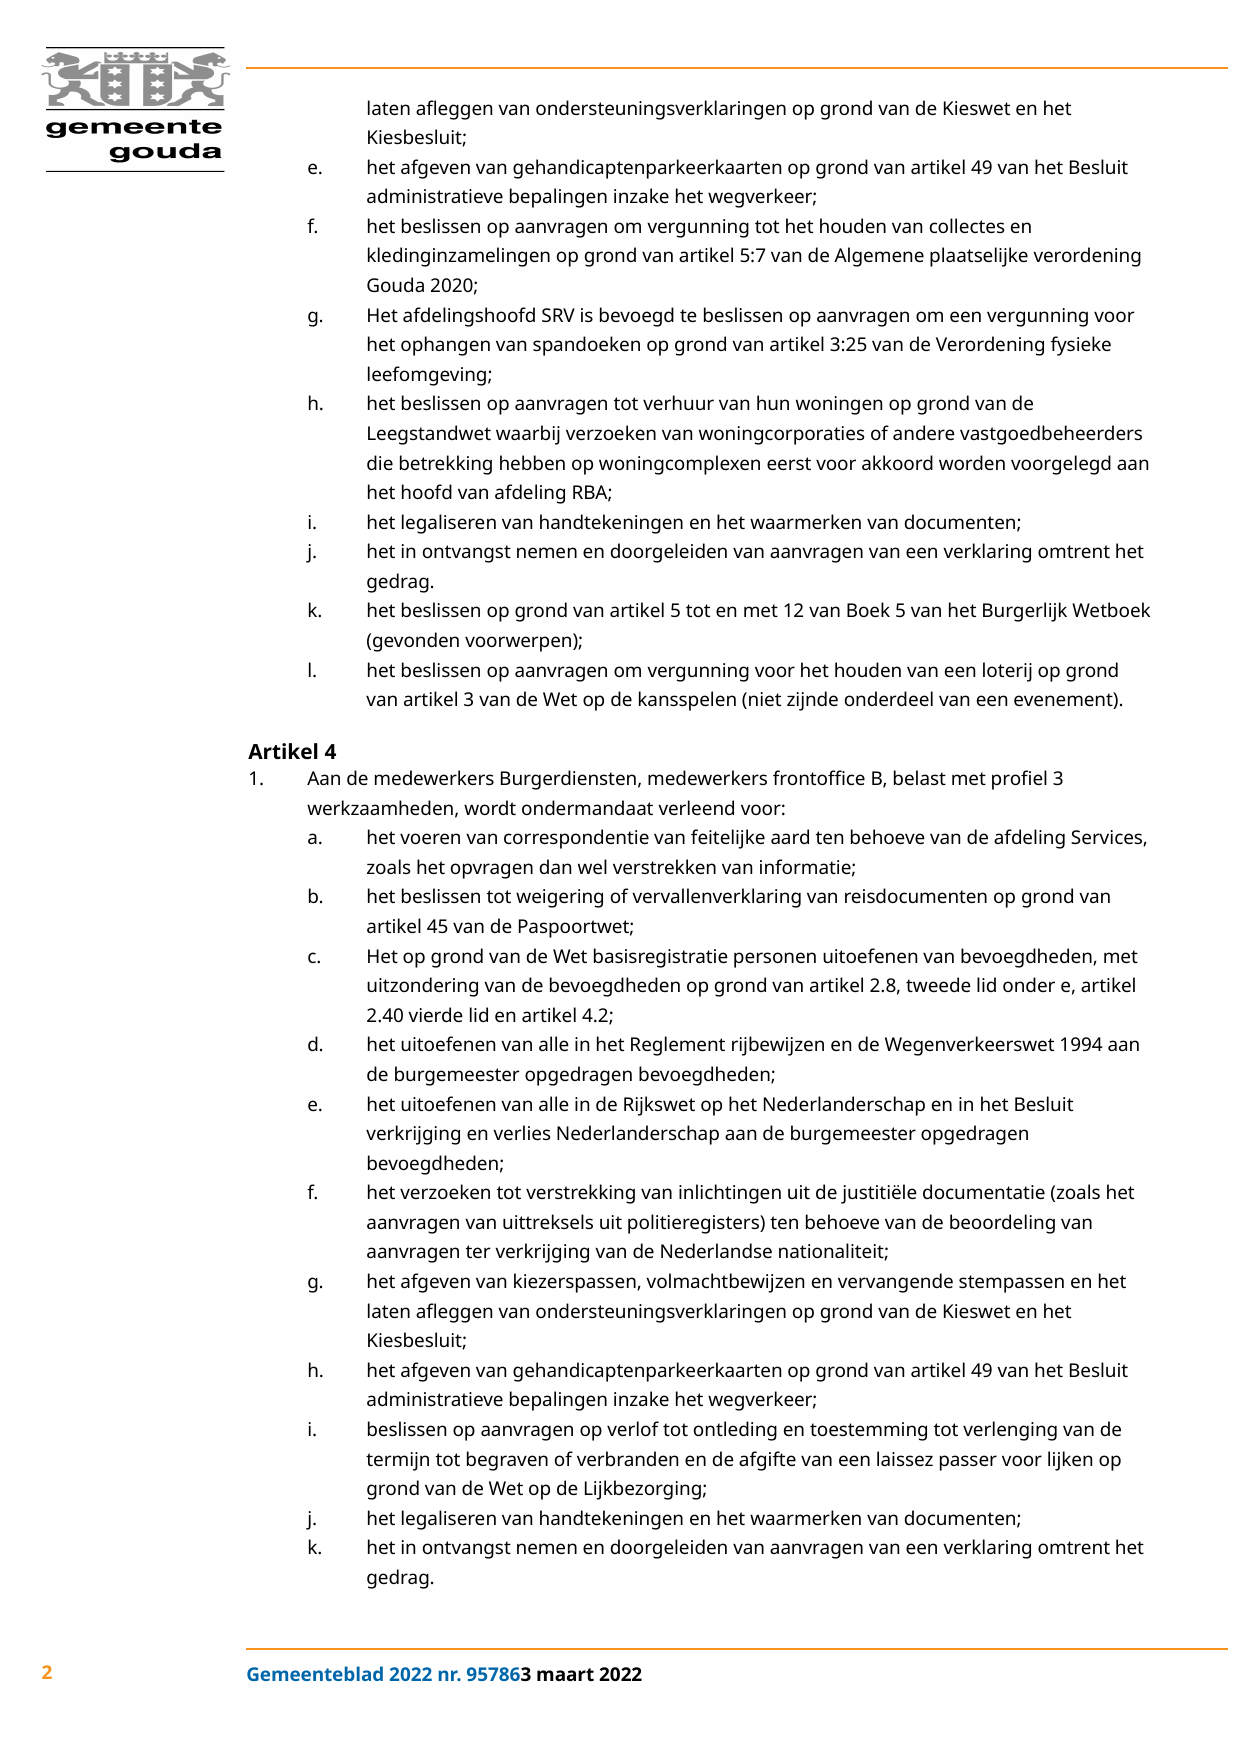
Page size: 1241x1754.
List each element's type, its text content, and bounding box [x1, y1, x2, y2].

list beslissen op aanvragen op verlof tot ontleding en toestemming tot verlenging van de termijn tot begraven of verbranden en de afgifte van een laissez passer voor lijken op grond van de Wet op de Lijkbezorging; [307, 1416, 1152, 1501]
list het legaliseren van handtekeningen en het waarmerken van documenten; [307, 509, 1152, 535]
list het in ontvangst nemen en doorgeleiden van aanvragen van een verklaring omtrent het gedrag. [307, 1534, 1152, 1590]
list het voeren van correspondentie van feitelijke aard ten behoeve van de afdeling Services, zoals het opvragen dan wel verstrekken van informatie; [307, 824, 1152, 880]
list het beslissen op grond van artikel 5 tot en met 12 van Boek 5 van het Burgerlijk Wetboek (gevonden voorwerpen); [307, 598, 1152, 653]
list het beslissen op aanvragen om vergunning tot het houden van collectes en kledinginzamelingen op grond van artikel 5:7 van de Algemene plaatselijke verordening Gouda 2020; [307, 213, 1152, 298]
list het beslissen op aanvragen om vergunning voor het houden van een loterij op grond van artikel 3 van de Wet op de kansspelen (niet zijnde onderdeel van een evenement). [307, 657, 1152, 712]
list het afgeven van kiezerspassen, volmachtbewijzen en vervangende stempassen en het laten afleggen van ondersteuningsverklaringen op grond van de Kieswet en het Kiesbesluit; [307, 1268, 1152, 1353]
list Het op grond van de Wet basisregistratie personen uitoefenen van bevoegdheden, met uitzondering van de bevoegdheden op grond van artikel 2.8, tweede lid onder e, artikel 2.40 vierde lid en artikel 4.2; [307, 943, 1152, 1028]
list Het afdelingshoofd SRV is bevoegd te beslissen op aanvragen om een vergunning voor het ophangen van spandoeken op grond van artikel 3:25 van de Verordening fysieke leefomgeving; [307, 302, 1152, 387]
picture [41, 47, 231, 172]
list het afgeven van gehandicaptenparkeerkaarten op grond van artikel 49 van het Besluit administratieve bepalingen inzake het wegverkeer; [307, 154, 1152, 209]
text Artikel 4 [248, 737, 1152, 765]
list het afgeven van gehandicaptenparkeerkaarten op grond van artikel 49 van het Besluit administratieve bepalingen inzake het wegverkeer; [307, 1357, 1152, 1412]
list het uitoefenen van alle in het Reglement rijbewijzen en de Wegenverkeerswet 1994 aan de burgemeester opgedragen bevoegdheden; [307, 1032, 1152, 1087]
list het legaliseren van handtekeningen en het waarmerken van documenten; [307, 1505, 1152, 1531]
list Aan de medewerkers Burgerdiensten, medewerkers frontoffice B, belast met profiel 3 werkzaamheden, wordt ondermandaat verleend voor: [248, 765, 1152, 821]
list het beslissen tot weigering of vervallenverklaring van reisdocumenten op grond van artikel 45 van de Paspoortwet; [307, 884, 1152, 939]
list het beslissen op aanvragen tot verhuur van hun woningen op grond van de Leegstandwet waarbij verzoeken van woningcorporaties of andere vastgoedbeheerders die betrekking hebben op woningcomplexen eerst voor akkoord worden voorgelegd aan het hoofd van afdeling RBA; [307, 391, 1152, 505]
list het verzoeken tot verstrekking van inlichtingen uit de justitiële documentatie (zoals het aanvragen van uittreksels uit politieregisters) ten behoeve van de beoordeling van aanvragen ter verkrijging van de Nederlandse nationaliteit; [307, 1179, 1152, 1264]
list laten afleggen van ondersteuningsverklaringen op grond van de Kieswet en het Kiesbesluit; [307, 95, 1152, 150]
list het in ontvangst nemen en doorgeleiden van aanvragen van een verklaring omtrent het gedrag. [307, 538, 1152, 594]
list het uitoefenen van alle in de Rijkswet op het Nederlanderschap en in het Besluit verkrijging en verlies Nederlanderschap aan de burgemeester opgedragen bevoegdheden; [307, 1091, 1152, 1176]
